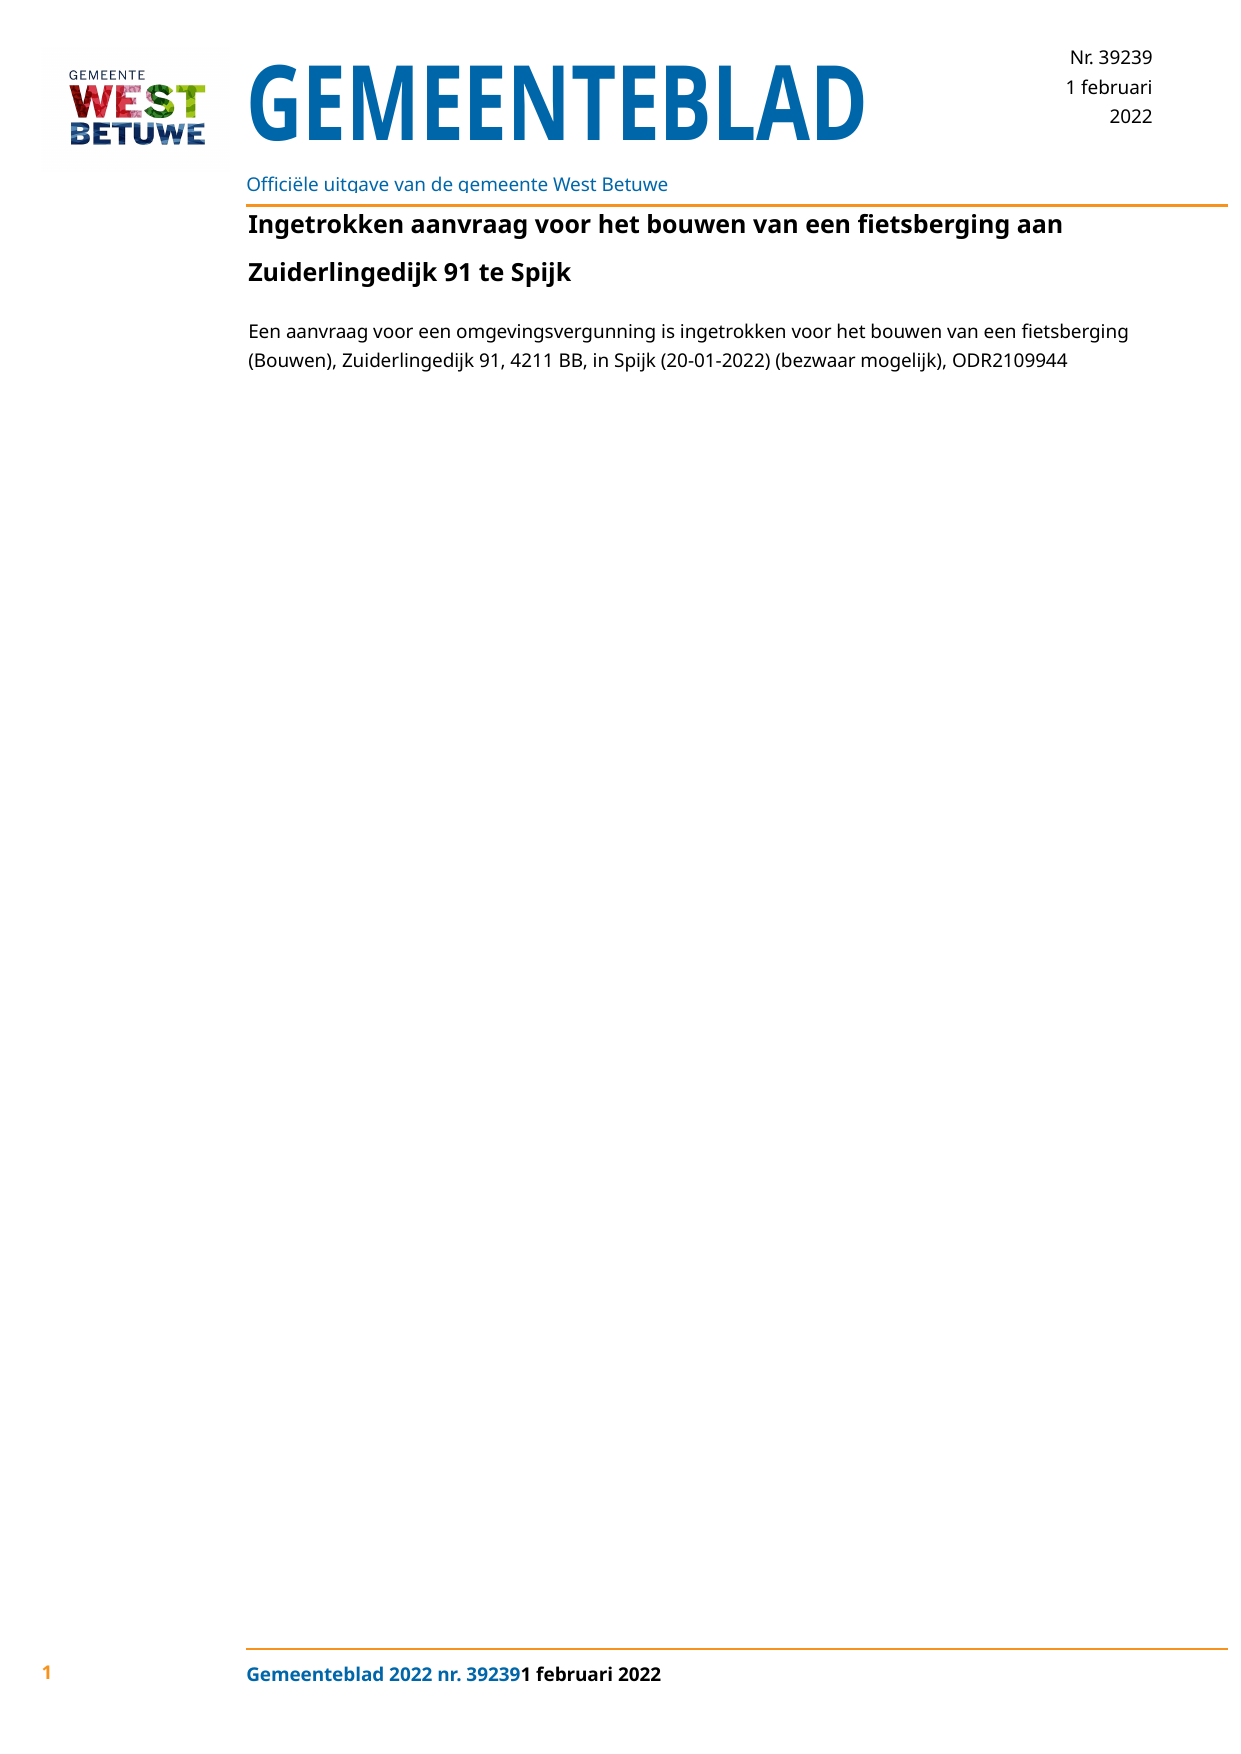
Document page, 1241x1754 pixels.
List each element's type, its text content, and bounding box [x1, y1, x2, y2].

text Een aanvraag voor een omgevingsvergunning is ingetrokken voor het bouwen van een fietsberging (Bouwen), Zuiderlingedijk 91, 4211 BB, in Spijk (20-01-2022) (bezwaar mogelijk), ODR2109944 [248, 318, 1152, 373]
text Ingetrokken aanvraag voor het bouwen van een fietsberging aan Zuiderlingedijk 91 te Spijk [248, 207, 1152, 288]
picture [41, 47, 231, 172]
